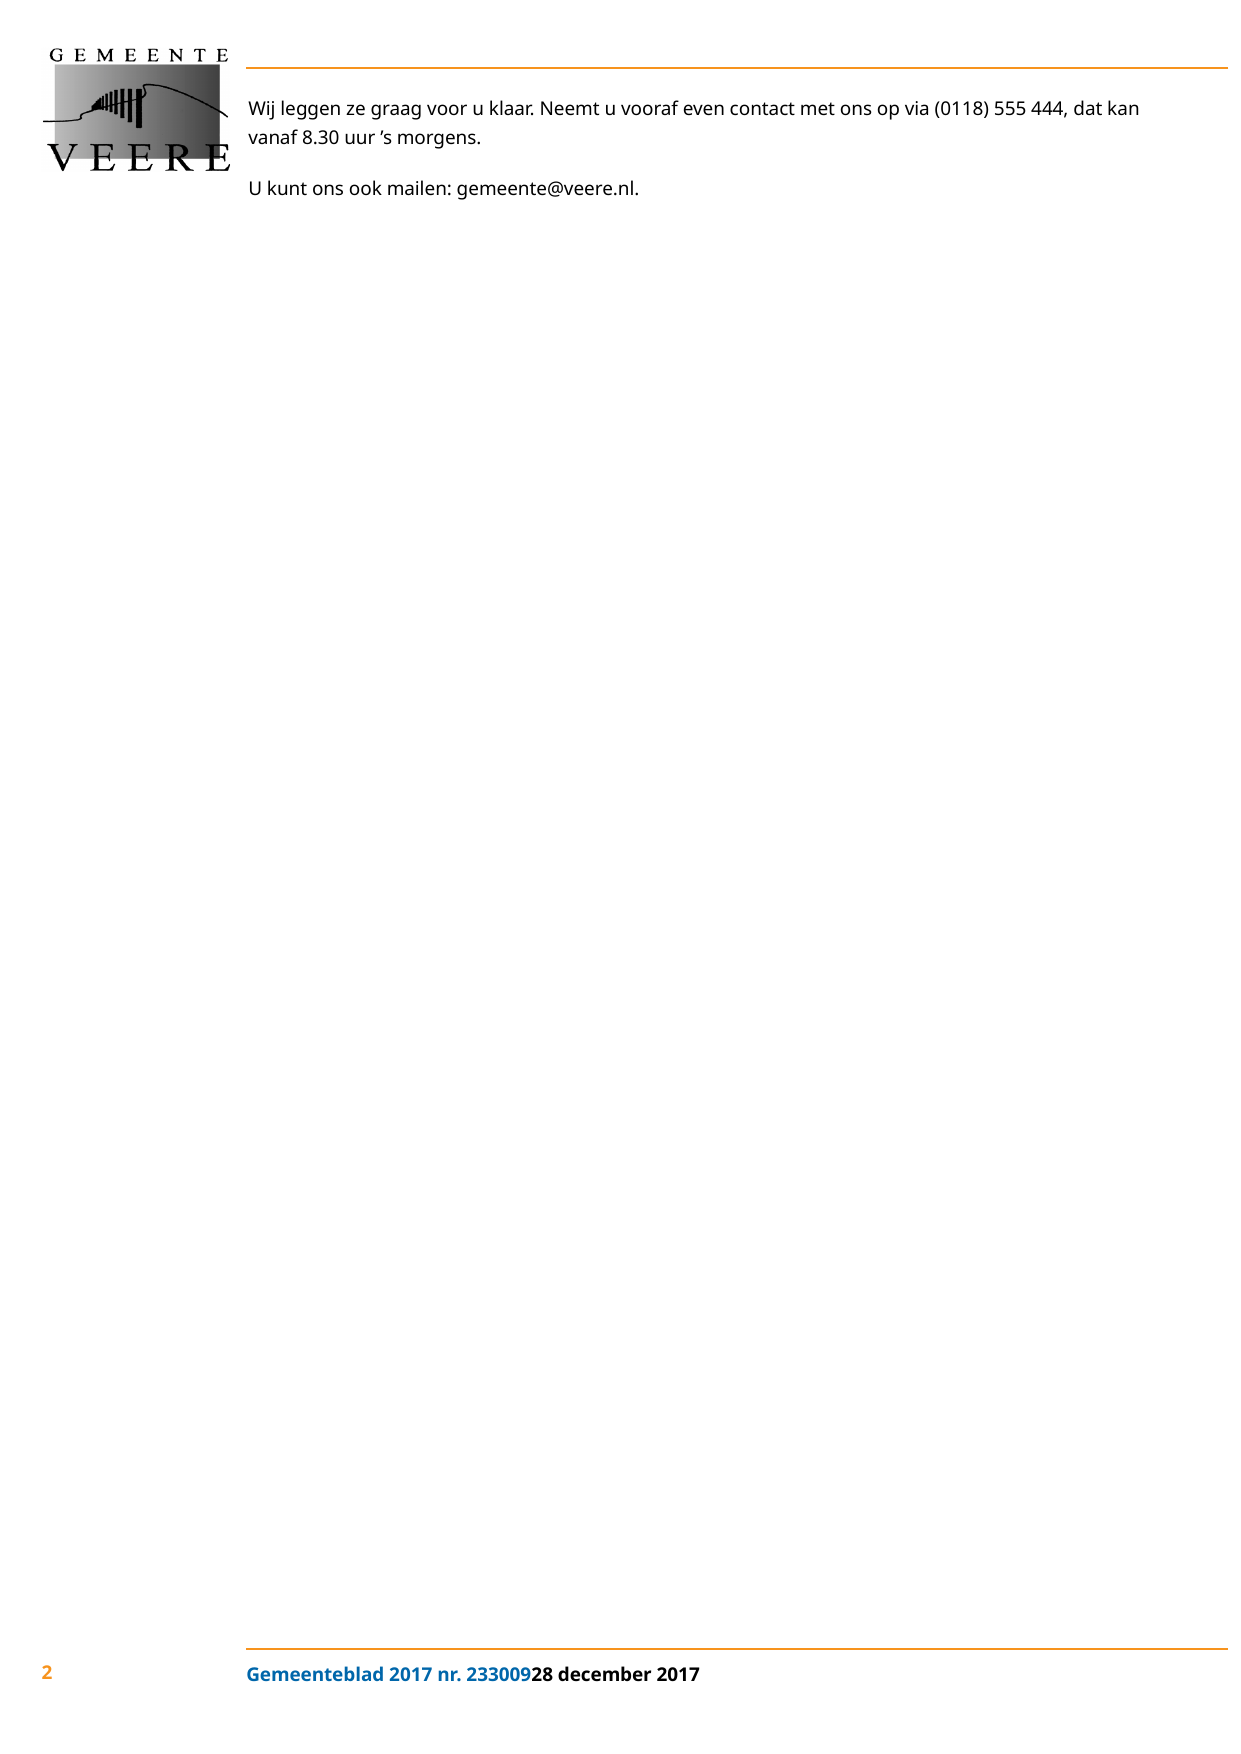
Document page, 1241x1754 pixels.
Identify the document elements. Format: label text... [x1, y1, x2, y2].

text Wij leggen ze graag voor u klaar. Neemt u vooraf even contact met ons op via (0118) 555 444, dat kan vanaf 8.30 uur ’s morgens. [248, 95, 1152, 150]
text U kunt ons ook mailen: gemeente@veere.nl. [248, 175, 1152, 201]
picture [41, 47, 231, 172]
